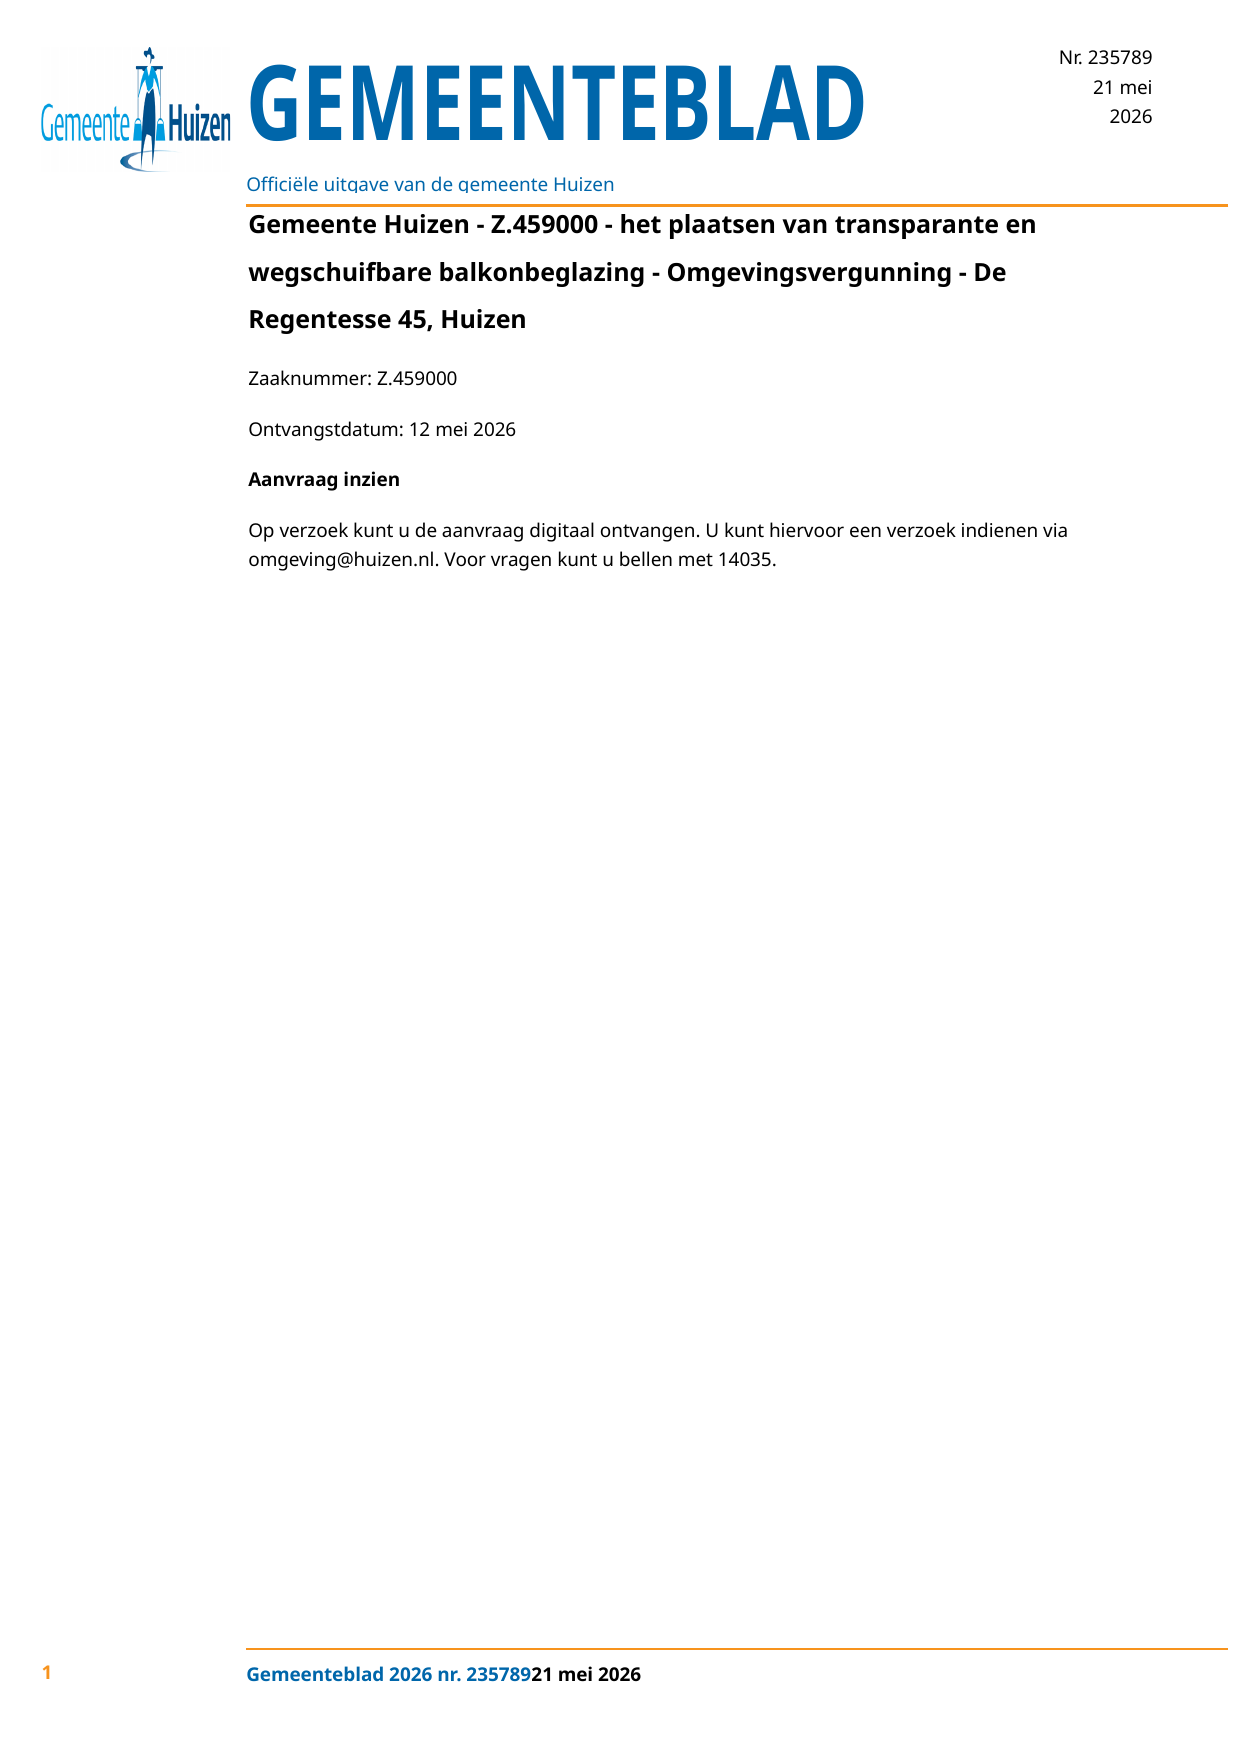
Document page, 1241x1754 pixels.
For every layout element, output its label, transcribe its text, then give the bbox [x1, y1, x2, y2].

text Ontvangstdatum: 12 mei 2026 [248, 416, 1152, 442]
text Gemeente Huizen - Z.459000 - het plaatsen van transparante en wegschuifbare balkonbeglazing - Omgevingsvergunning - De Regentesse 45, Huizen [248, 207, 1152, 336]
text Aanvraag inzien [248, 466, 1152, 492]
text Op verzoek kunt u de aanvraag digitaal ontvangen. U kunt hiervoor een verzoek indienen via omgeving@huizen.nl. Voor vragen kunt u bellen met 14035. [248, 517, 1152, 572]
text Zaaknummer: Z.459000 [248, 366, 1152, 391]
picture [41, 47, 231, 172]
